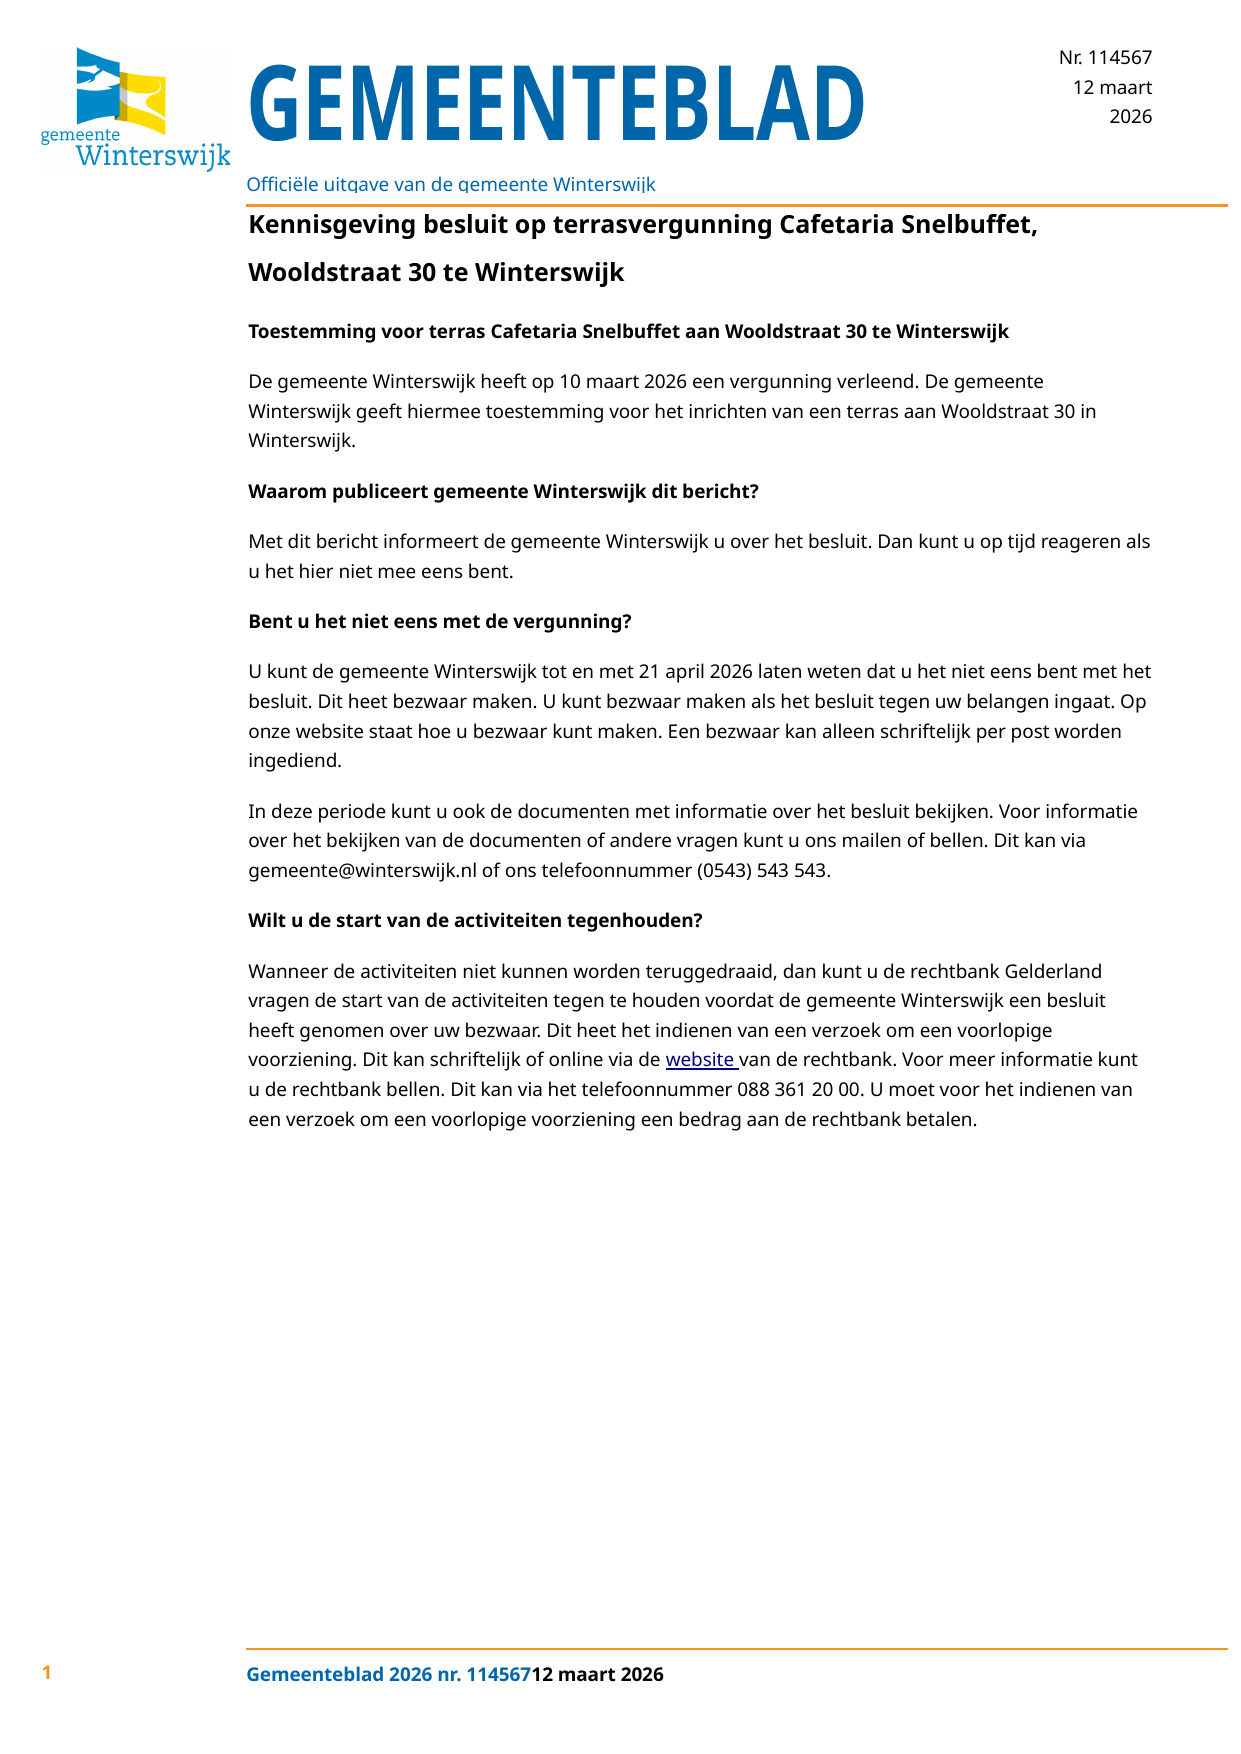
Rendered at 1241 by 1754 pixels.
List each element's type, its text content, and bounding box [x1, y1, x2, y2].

text Toestemming voor terras Cafetaria Snelbuffet aan Wooldstraat 30 te Winterswijk [248, 318, 1152, 344]
text U kunt de gemeente Winterswijk tot en met 21 april 2026 laten weten dat u het niet eens bent met het besluit. Dit heet bezwaar maken. U kunt bezwaar maken als het besluit tegen uw belangen ingaat. Op onze website staat hoe u bezwaar kunt maken. Een bezwaar kan alleen schriftelijk per post worden ingediend. [248, 659, 1152, 773]
text Waarom publiceert gemeente Winterswijk dit bericht? [248, 478, 1152, 504]
text Met dit bericht informeert de gemeente Winterswijk u over het besluit. Dan kunt u op tijd reageren als u het hier niet mee eens bent. [248, 528, 1152, 584]
picture [41, 47, 231, 172]
text Wilt u de start van de activiteiten tegenhouden? [248, 907, 1152, 933]
text Bent u het niet eens met de vergunning? [248, 608, 1152, 634]
text In deze periode kunt u ook de documenten met informatie over het besluit bekijken. Voor informatie over het bekijken van de documenten of andere vragen kunt u ons mailen of bellen. Dit kan via gemeente@winterswijk.nl of ons telefoonnummer (0543) 543 543. [248, 798, 1152, 883]
text De gemeente Winterswijk heeft op 10 maart 2026 een vergunning verleend. De gemeente Winterswijk geeft hiermee toestemming voor het inrichten van een terras aan Wooldstraat 30 in Winterswijk. [248, 368, 1152, 453]
picture [225, 153, 231, 162]
text Kennisgeving besluit op terrasvergunning Cafetaria Snelbuffet, Wooldstraat 30 te Winterswijk [248, 207, 1152, 288]
text Wanneer de activiteiten niet kunnen worden teruggedraaid, dan kunt u de rechtbank Gelderland vragen de start van de activiteiten tegen te houden voordat de gemeente Winterswijk een besluit heeft genomen over uw bezwaar. Dit heet het indienen van een verzoek om een voorlopige voorziening. Dit kan schriftelijk of online via de website van de rechtbank. Voor meer informatie kunt u de rechtbank bellen. Dit kan via het telefoonnummer 088 361 20 00. U moet voor het indienen van een verzoek om een voorlopige voorziening een bedrag aan de rechtbank betalen. [248, 958, 1152, 1132]
